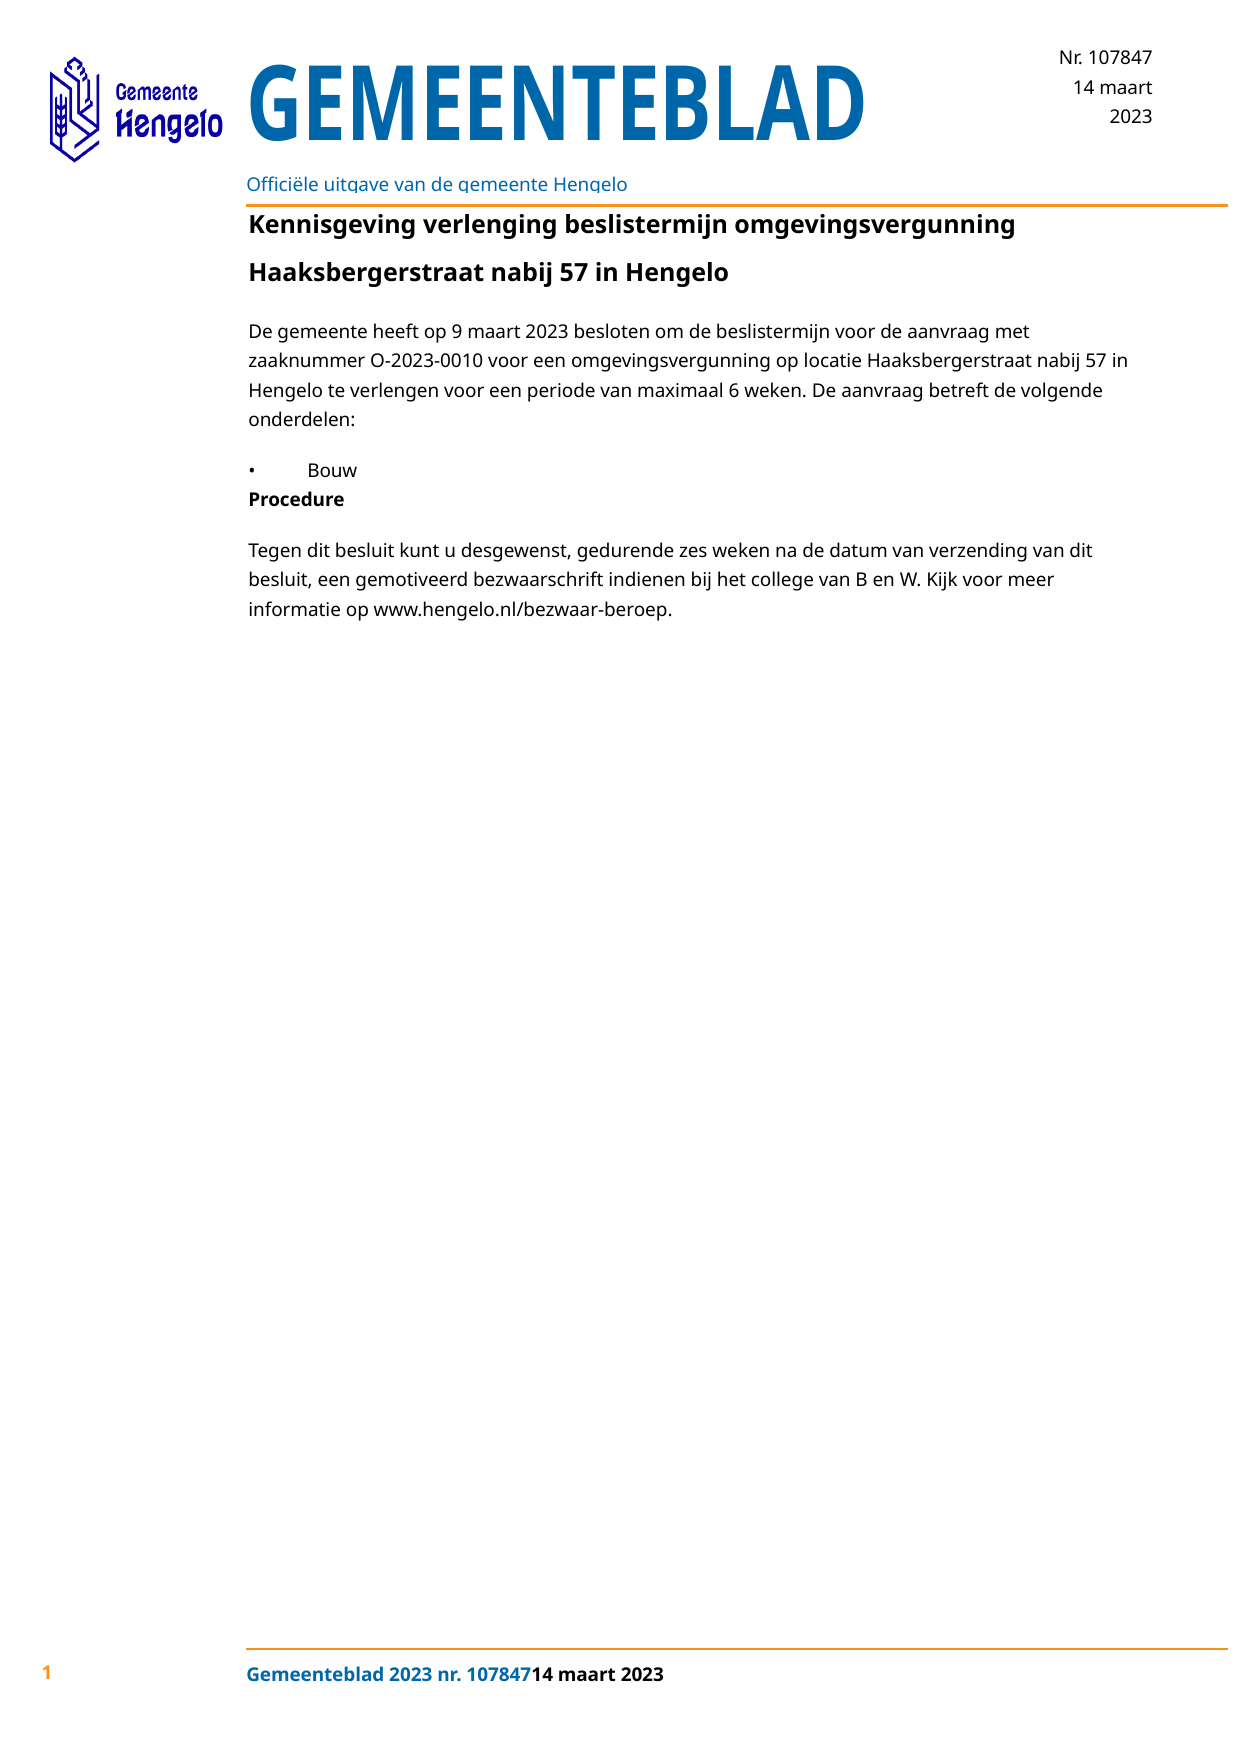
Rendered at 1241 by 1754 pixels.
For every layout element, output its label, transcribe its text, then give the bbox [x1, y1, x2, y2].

text Tegen dit besluit kunt u desgewenst, gedurende zes weken na de datum van verzending van dit besluit, een gemotiveerd bezwaarschrift indienen bij het college van B en W. Kijk voor meer informatie op www.hengelo.nl/bezwaar-beroep. [248, 537, 1152, 622]
list Bouw [248, 457, 1152, 483]
picture [41, 47, 231, 172]
text Procedure [248, 487, 1152, 512]
text De gemeente heeft op 9 maart 2023 besloten om de beslistermijn voor de aanvraag met zaaknummer O-2023-0010 voor een omgevingsvergunning op locatie Haaksbergerstraat nabij 57 in Hengelo te verlengen voor een periode van maximaal 6 weken. De aanvraag betreft de volgende onderdelen: [248, 318, 1152, 432]
text Kennisgeving verlenging beslistermijn omgevingsvergunning Haaksbergerstraat nabij 57 in Hengelo [248, 207, 1152, 288]
